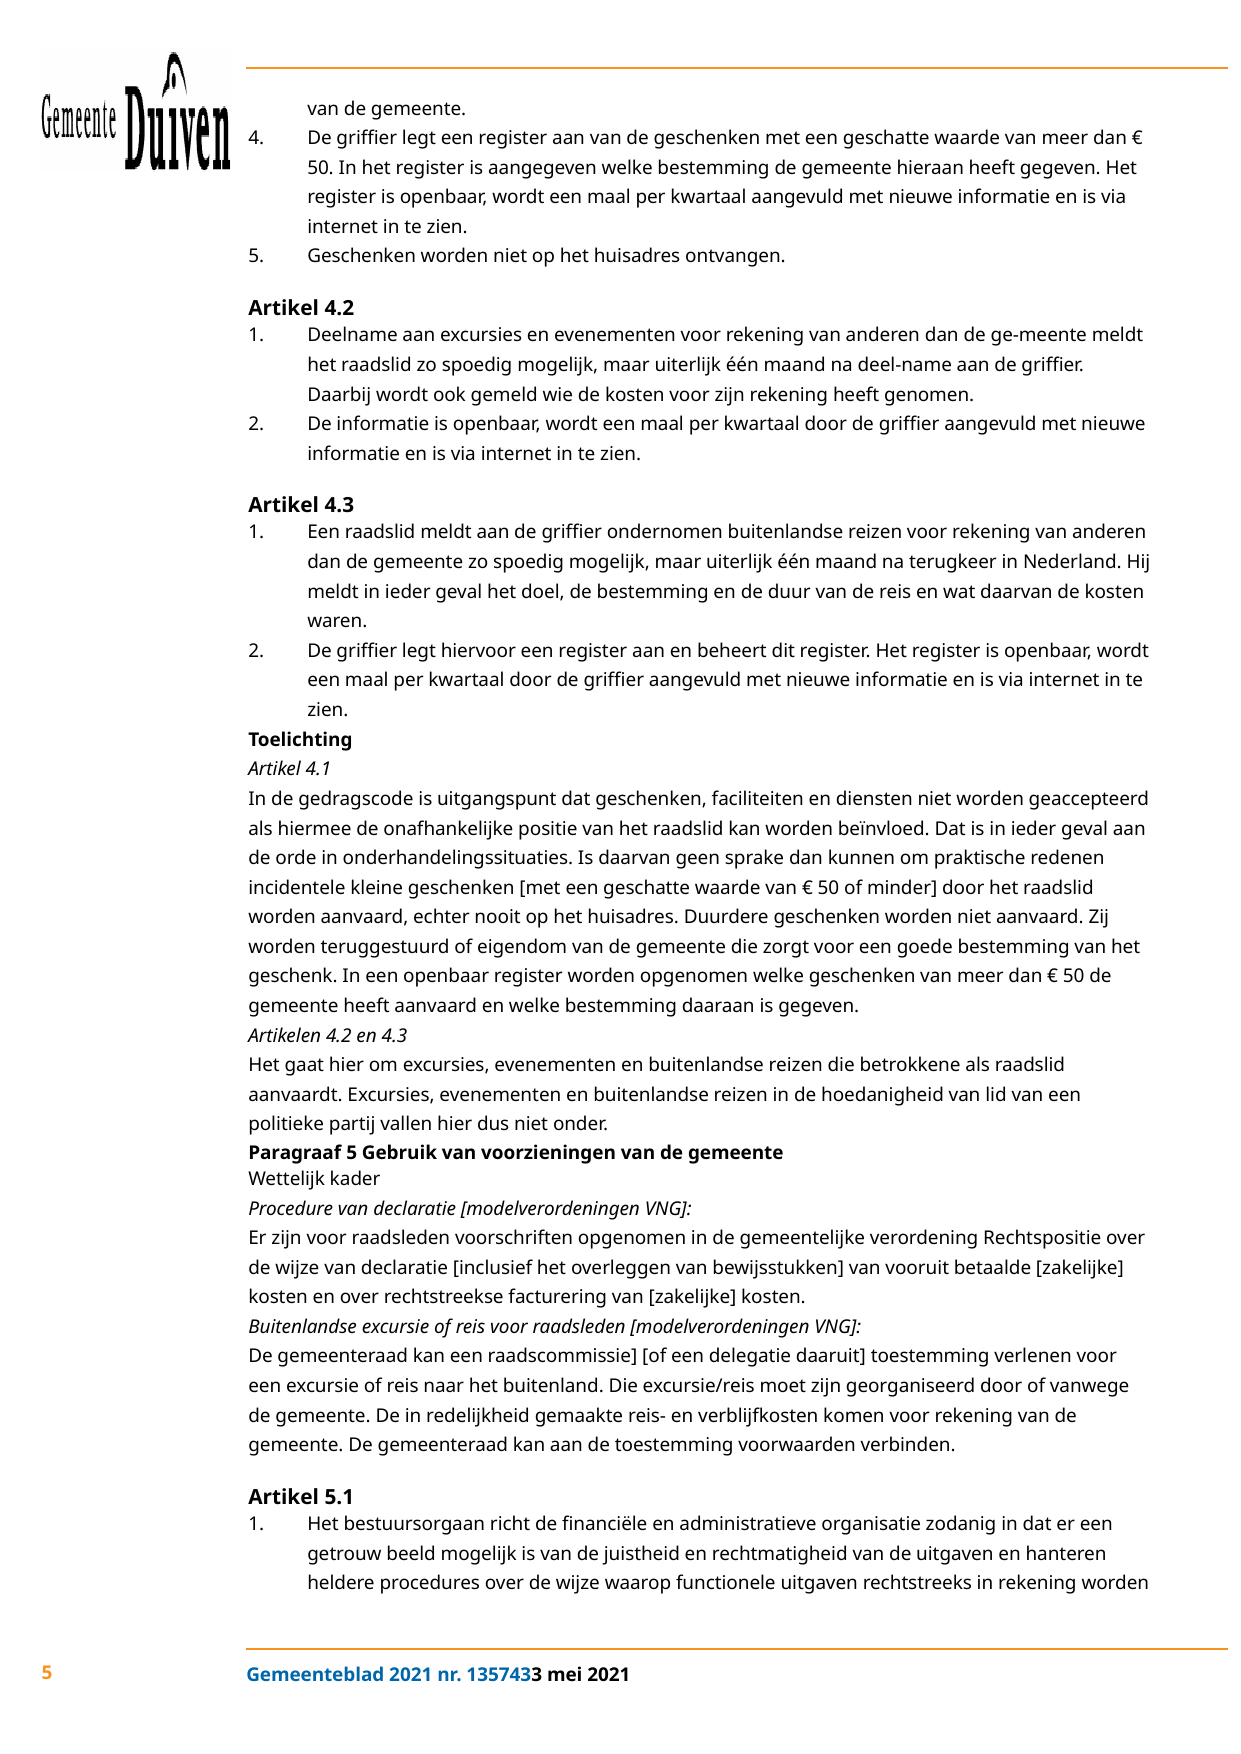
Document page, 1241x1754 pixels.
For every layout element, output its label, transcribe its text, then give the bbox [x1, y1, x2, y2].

list Geschenken worden niet op het huisadres ontvangen. [248, 243, 1152, 268]
list De griffier legt hiervoor een register aan en beheert dit register. Het register is openbaar, wordt een maal per kwartaal door de griffier aangevuld met nieuwe informatie en is via internet in te zien. [248, 637, 1152, 722]
text Artikel 5.1 [248, 1482, 1152, 1510]
list van de gemeente. [248, 95, 1152, 121]
text Artikel 4.3 [248, 490, 1152, 519]
list De griffier legt een register aan van de geschenken met een geschatte waarde van meer dan € 50. In het register is aangegeven welke bestemming de gemeente hieraan heeft gegeven. Het register is openbaar, wordt een maal per kwartaal aangevuld met nieuwe informatie en is via internet in te zien. [248, 124, 1152, 239]
list Het bestuursorgaan richt de financiële en administratieve organisatie zodanig in dat er een getrouw beeld mogelijk is van de juistheid en rechtmatigheid van de uitgaven en hanteren heldere procedures over de wijze waarop functionele uitgaven rechtstreeks in rekening worden [248, 1510, 1152, 1595]
text Wettelijk kader [248, 1165, 1152, 1191]
text Procedure van declaratie [modelverordeningen VNG]: [248, 1195, 1152, 1221]
text De gemeenteraad kan een raadscommissie] [of een delegatie daaruit] toestemming verlenen voor een excursie of reis naar het buitenland. Die excursie/reis moet zijn georganiseerd door of vanwege de gemeente. De in redelijkheid gemaakte reis- en verblijfkosten komen voor rekening van de gemeente. De gemeenteraad kan aan de toestemming voorwaarden verbinden. [248, 1343, 1152, 1457]
text Paragraaf 5 Gebruik van voorzieningen van de gemeente [248, 1139, 1152, 1165]
list Een raadslid meldt aan de griffier ondernomen buitenlandse reizen voor rekening van anderen dan de gemeente zo spoedig mogelijk, maar uiterlijk één maand na terugkeer in Nederland. Hij meldt in ieder geval het doel, de bestemming en de duur van de reis en wat daarvan de kosten waren. [248, 519, 1152, 633]
list Deelname aan excursies en evenementen voor rekening van anderen dan de ge-meente meldt het raadslid zo spoedig mogelijk, maar uiterlijk één maand na deel-name aan de griffier. Daarbij wordt ook gemeld wie de kosten voor zijn rekening heeft genomen. [248, 322, 1152, 406]
picture [41, 47, 231, 172]
table_header Toelichting Artikel 4.1 In de gedragscode is uitgangspunt dat geschenken, faciliteiten en diensten niet worden geaccepteerd als hiermee de onafhankelijke positie van het raadslid kan worden beïnvloed. Dat is in ieder geval aan de orde in onderhandelingssituaties. Is daarvan geen sprake dan kunnen om praktische redenen incidentele kleine geschenken [met een geschatte waarde van € 50 of minder] door het raadslid worden aanvaard, echter nooit op het huisadres. Duurdere geschenken worden niet aanvaard. Zij worden teruggestuurd of eigendom van de gemeente die zorgt voor een goede bestemming van het geschenk. In een openbaar register worden opgenomen welke geschenken van meer dan € 50 de gemeente heeft aanvaard en welke bestemming daaraan is gegeven. Artikelen 4.2 en 4.3 Het gaat hier om excursies, evenementen en buitenlandse reizen die betrokkene als raadslid aanvaardt. Excursies, evenementen en buitenlandse reizen in de hoedanigheid van lid van een politieke partij vallen hier dus niet onder. [248, 726, 1152, 1136]
list De informatie is openbaar, wordt een maal per kwartaal door de griffier aangevuld met nieuwe informatie en is via internet in te zien. [248, 410, 1152, 466]
text Artikel 4.2 [248, 293, 1152, 322]
text Buitenlandse excursie of reis voor raadsleden [modelverordeningen VNG]: [248, 1313, 1152, 1339]
text Er zijn voor raadsleden voorschriften opgenomen in de gemeentelijke verordening Rechtspositie over de wijze van declaratie [inclusief het overleggen van bewijsstukken] van vooruit betaalde [zakelijke] kosten en over rechtstreekse facturering van [zakelijke] kosten. [248, 1224, 1152, 1309]
